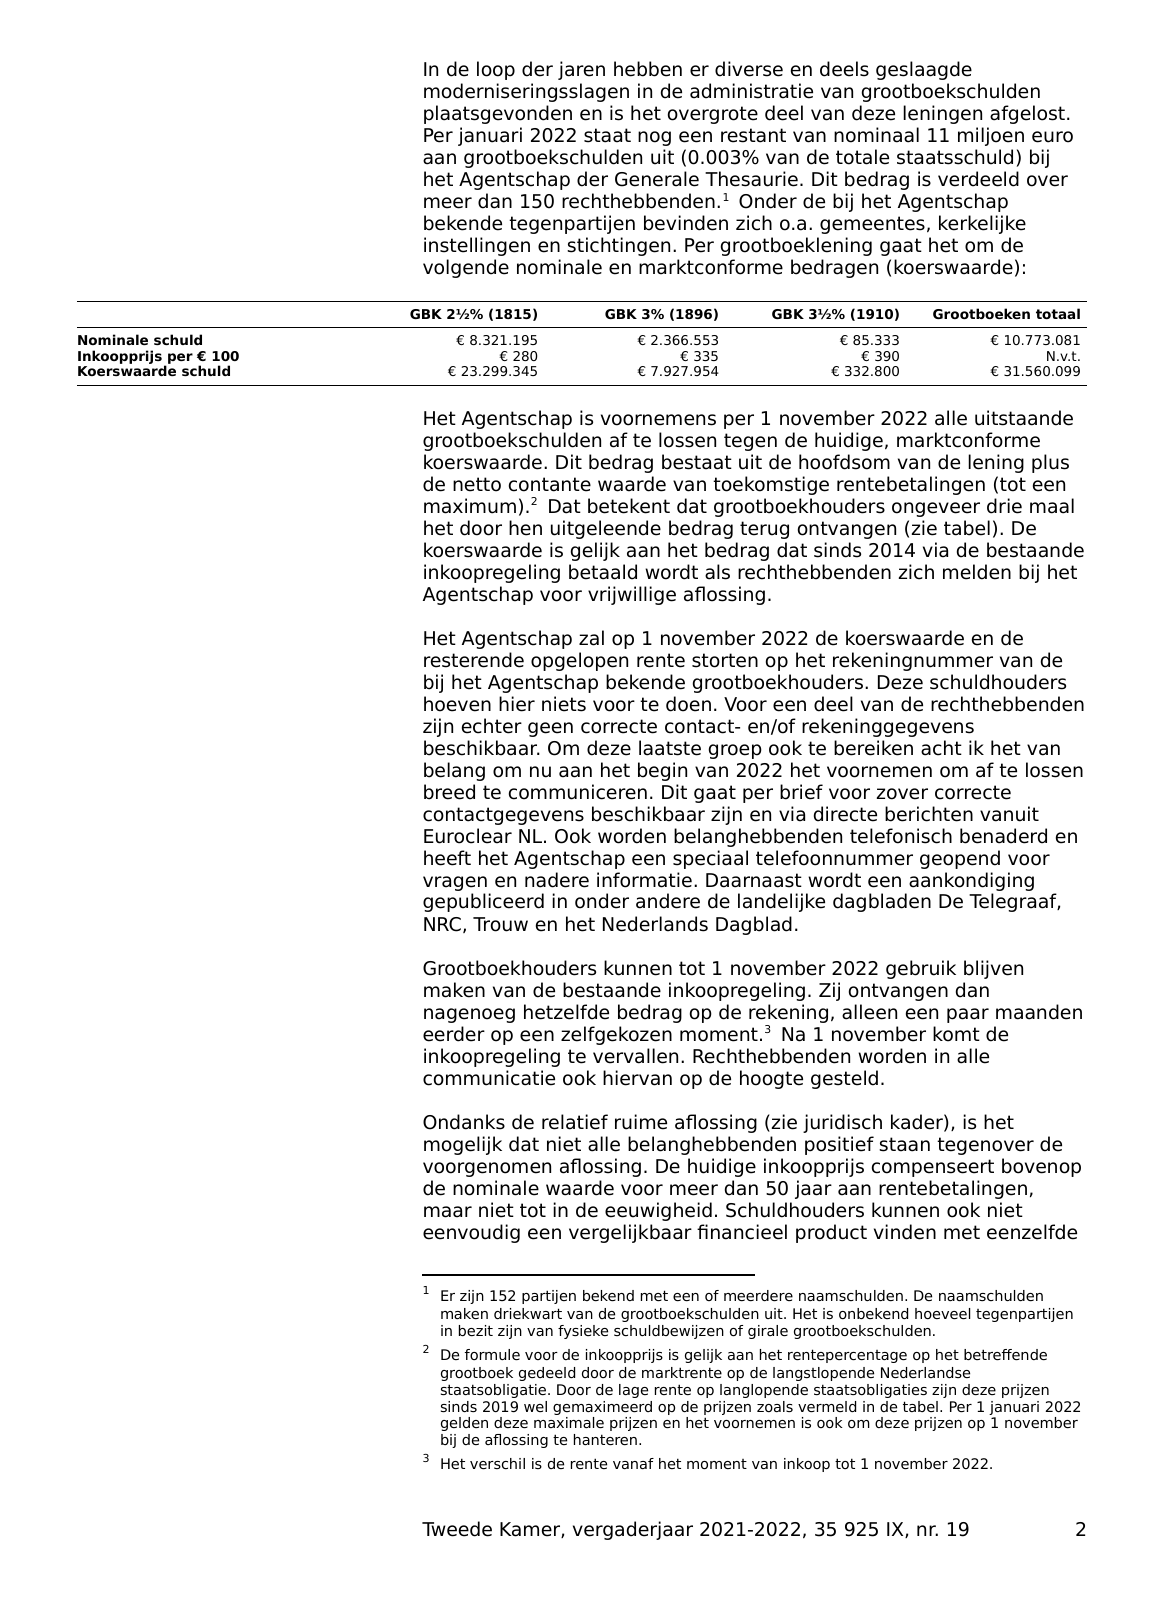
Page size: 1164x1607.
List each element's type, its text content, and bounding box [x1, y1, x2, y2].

table_cell € 280 [363, 348, 544, 364]
text In de loop der jaren hebben er diverse en deels geslaagde moderniseringsslagen in de administratie van grootboekschulden plaatsgevonden en is het overgrote deel van deze leningen afgelost. Per januari 2022 staat nog een restant van nominaal 11 miljoen euro aan grootboekschulden uit (0.003% van de totale staatsschuld) bij het Agentschap der Generale Thesaurie. Dit bedrag is verdeeld over meer dan 150 rechthebbenden. Onder de bij het Agentschap bekende tegenpartijen bevinden zich o.a. gemeentes, kerkelijke instellingen en stichtingen. Per grootboeklening gaat het om de volgende nominale en marktconforme bedragen (koerswaarde): [422, 59, 1087, 279]
table_header [77, 302, 363, 327]
table_header GBK 2½% (1815) [363, 302, 544, 327]
table_header GBK 3% (1896) [544, 302, 725, 327]
text Er zijn 152 partijen bekend met een of meerdere naamschulden. De naamschulden maken driekwart van de grootboekschulden uit. Het is onbekend hoeveel tegenpartijen in bezit zijn van fysieke schuldbewijzen of girale grootboekschulden. [422, 1284, 1087, 1340]
table_cell N.v.t. [906, 348, 1087, 364]
text Grootboekhouders kunnen tot 1 november 2022 gebruik blijven maken van de bestaande inkoopregeling. Zij ontvangen dan nagenoeg hetzelfde bedrag op de rekening, alleen een paar maanden eerder op een zelfgekozen moment. Na 1 november komt de inkoopregeling te vervallen. Rechthebbenden worden in alle communicatie ook hiervan op de hoogte gesteld. [422, 958, 1087, 1089]
table_cell € 390 [725, 348, 906, 364]
table_cell Nominale schuld [77, 328, 363, 348]
table_cell € 8.321.195 [363, 328, 544, 348]
table_header GBK 3½% (1910) [725, 302, 906, 327]
text Het verschil is de rente vanaf het moment van inkoop tot 1 november 2022. [422, 1452, 1087, 1474]
table_cell € 332.800 [725, 364, 906, 384]
table_cell € 85.333 [725, 328, 906, 348]
table_cell € 2.366.553 [544, 328, 725, 348]
text Het Agentschap zal op 1 november 2022 de koerswaarde en de resterende opgelopen rente storten op het rekeningnummer van de bij het Agentschap bekende grootboekhouders. Deze schuldhouders hoeven hier niets voor te doen. Voor een deel van de rechthebbenden zijn echter geen correcte contact- en/of rekeninggegevens beschikbaar. Om deze laatste groep ook te bereiken acht ik het van belang om nu aan het begin van 2022 het voornemen om af te lossen breed te communiceren. Dit gaat per brief voor zover correcte contactgegevens beschikbaar zijn en via directe berichten vanuit Euroclear NL. Ook worden belanghebbenden telefonisch benaderd en heeft het Agentschap een speciaal telefoonnummer geopend voor vragen en nadere informatie. Daarnaast wordt een aankondiging gepubliceerd in onder andere de landelijke dagbladen De Telegraaf, NRC, Trouw en het Nederlands Dagblad. [422, 628, 1087, 935]
text Het Agentschap is voornemens per 1 november 2022 alle uitstaande grootboekschulden af te lossen tegen de huidige, marktconforme koerswaarde. Dit bedrag bestaat uit de hoofdsom van de lening plus de netto contante waarde van toekomstige rentebetalingen (tot een maximum). Dat betekent dat grootboekhouders ongeveer drie maal het door hen uitgeleende bedrag terug ontvangen (zie tabel). De koerswaarde is gelijk aan het bedrag dat sinds 2014 via de bestaande inkoopregeling betaald wordt als rechthebbenden zich melden bij het Agentschap voor vrijwillige aflossing. [422, 408, 1087, 606]
table_header Grootboeken totaal [906, 302, 1087, 327]
table_cell € 23.299.345 [363, 364, 544, 384]
table_cell € 31.560.099 [906, 364, 1087, 384]
table_cell Inkoopprijs per € 100 [77, 348, 363, 364]
table_cell € 335 [544, 348, 725, 364]
text Ondanks de relatief ruime aflossing (zie juridisch kader), is het mogelijk dat niet alle belanghebbenden positief staan tegenover de voorgenomen aflossing. De huidige inkoopprijs compenseert bovenop de nominale waarde voor meer dan 50 jaar aan rentebetalingen, maar niet tot in de eeuwigheid. Schuldhouders kunnen ook niet eenvoudig een vergelijkbaar financieel product vinden met eenzelfde [422, 1112, 1087, 1243]
table_cell € 10.773.081 [906, 328, 1087, 348]
text De formule voor de inkoopprijs is gelijk aan het rentepercentage op het betreffende grootboek gedeeld door de marktrente op de langstlopende Nederlandse staatsobligatie. Door de lage rente op langlopende staatsobligaties zijn deze prijzen sinds 2019 wel gemaximeerd op de prijzen zoals vermeld in de tabel. Per 1 januari 2022 gelden deze maximale prijzen en het voornemen is ook om deze prijzen op 1 november bij de aflossing te hanteren. [422, 1343, 1087, 1449]
table_cell Koerswaarde schuld [77, 364, 363, 384]
table_cell € 7.927.954 [544, 364, 725, 384]
